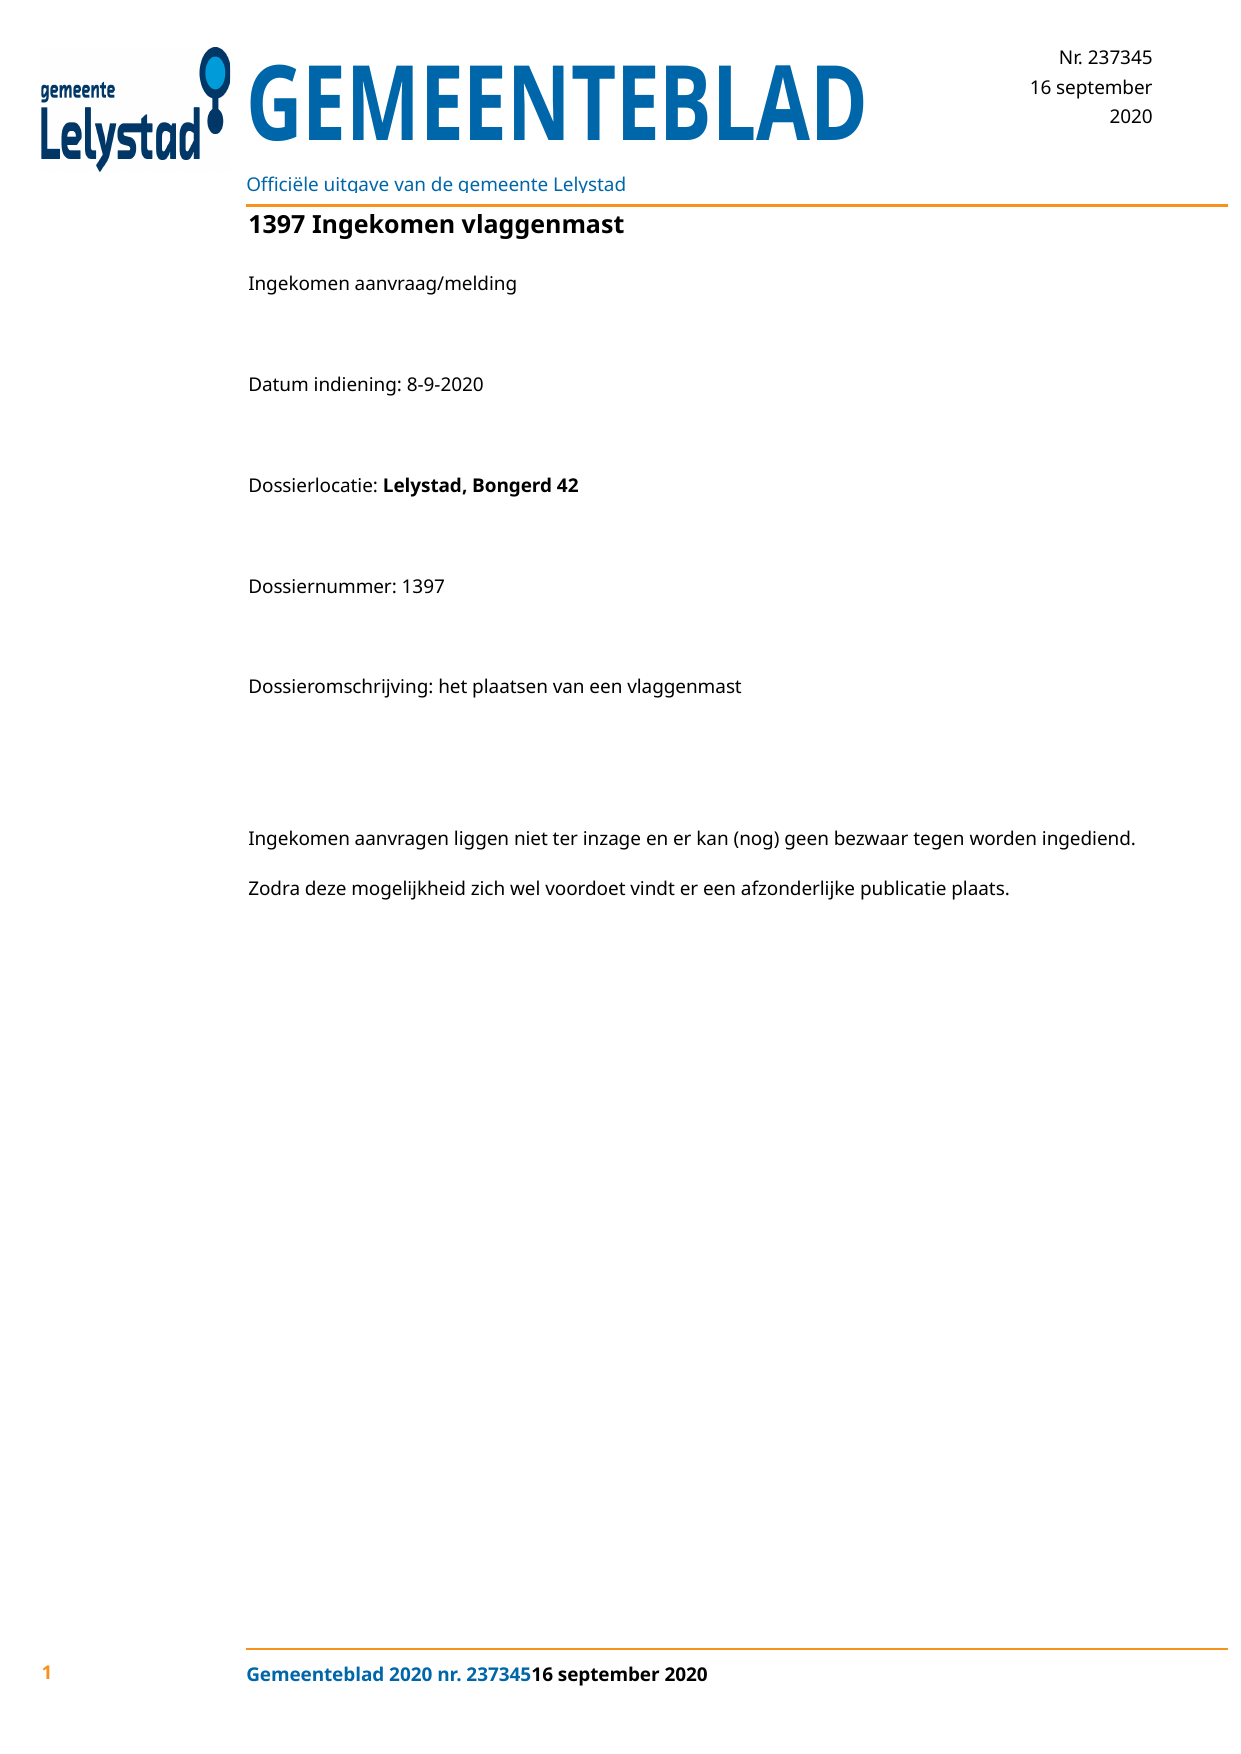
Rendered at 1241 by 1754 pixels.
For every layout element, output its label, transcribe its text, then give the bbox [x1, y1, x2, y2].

text 1397 Ingekomen vlaggenmast [248, 207, 1152, 241]
text Dossierlocatie: Lelystad, Bongerd 42 [248, 472, 1152, 498]
text Dossiernummer: 1397 [248, 573, 1152, 598]
text Dossieromschrijving: het plaatsen van een vlaggenmast [248, 674, 1152, 699]
text Ingekomen aanvragen liggen niet ter inzage en er kan (nog) geen bezwaar tegen worden ingediend. [248, 825, 1152, 851]
text Zodra deze mogelijkheid zich wel voordoet vindt er een afzonderlijke publicatie plaats. [248, 875, 1152, 901]
picture [41, 47, 231, 172]
text Ingekomen aanvraag/melding [248, 270, 1152, 296]
text Datum indiening: 8-9-2020 [248, 371, 1152, 397]
